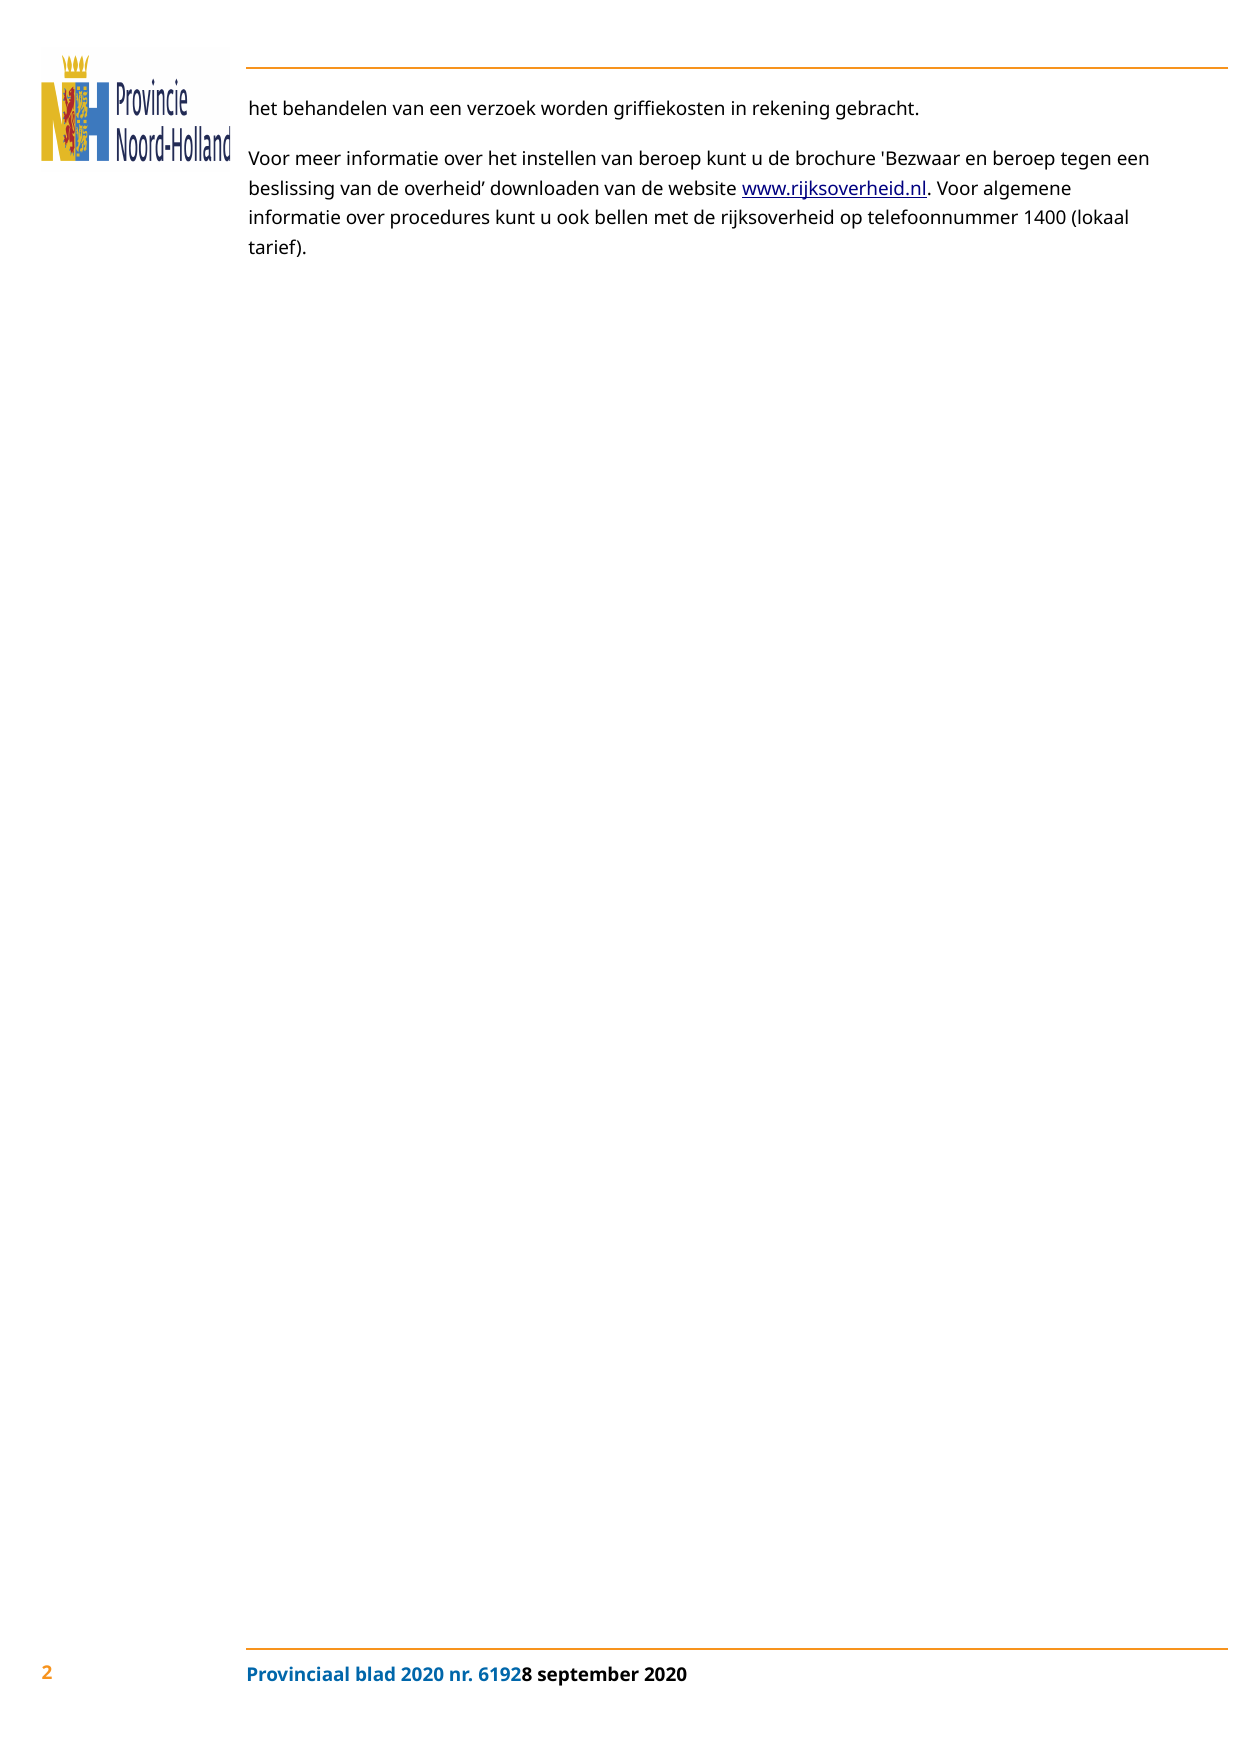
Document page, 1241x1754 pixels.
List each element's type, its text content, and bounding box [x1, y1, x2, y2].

picture [41, 47, 231, 172]
text Voor meer informatie over het instellen van beroep kunt u de brochure 'Bezwaar en beroep tegen een beslissing van de overheid’ downloaden van de website www.rijksoverheid.nl. Voor algemene informatie over procedures kunt u ook bellen met de rijksoverheid op telefoonnummer 1400 (lokaal tarief). [248, 145, 1152, 260]
text het behandelen van een verzoek worden griffiekosten in rekening gebracht. [248, 95, 1152, 121]
